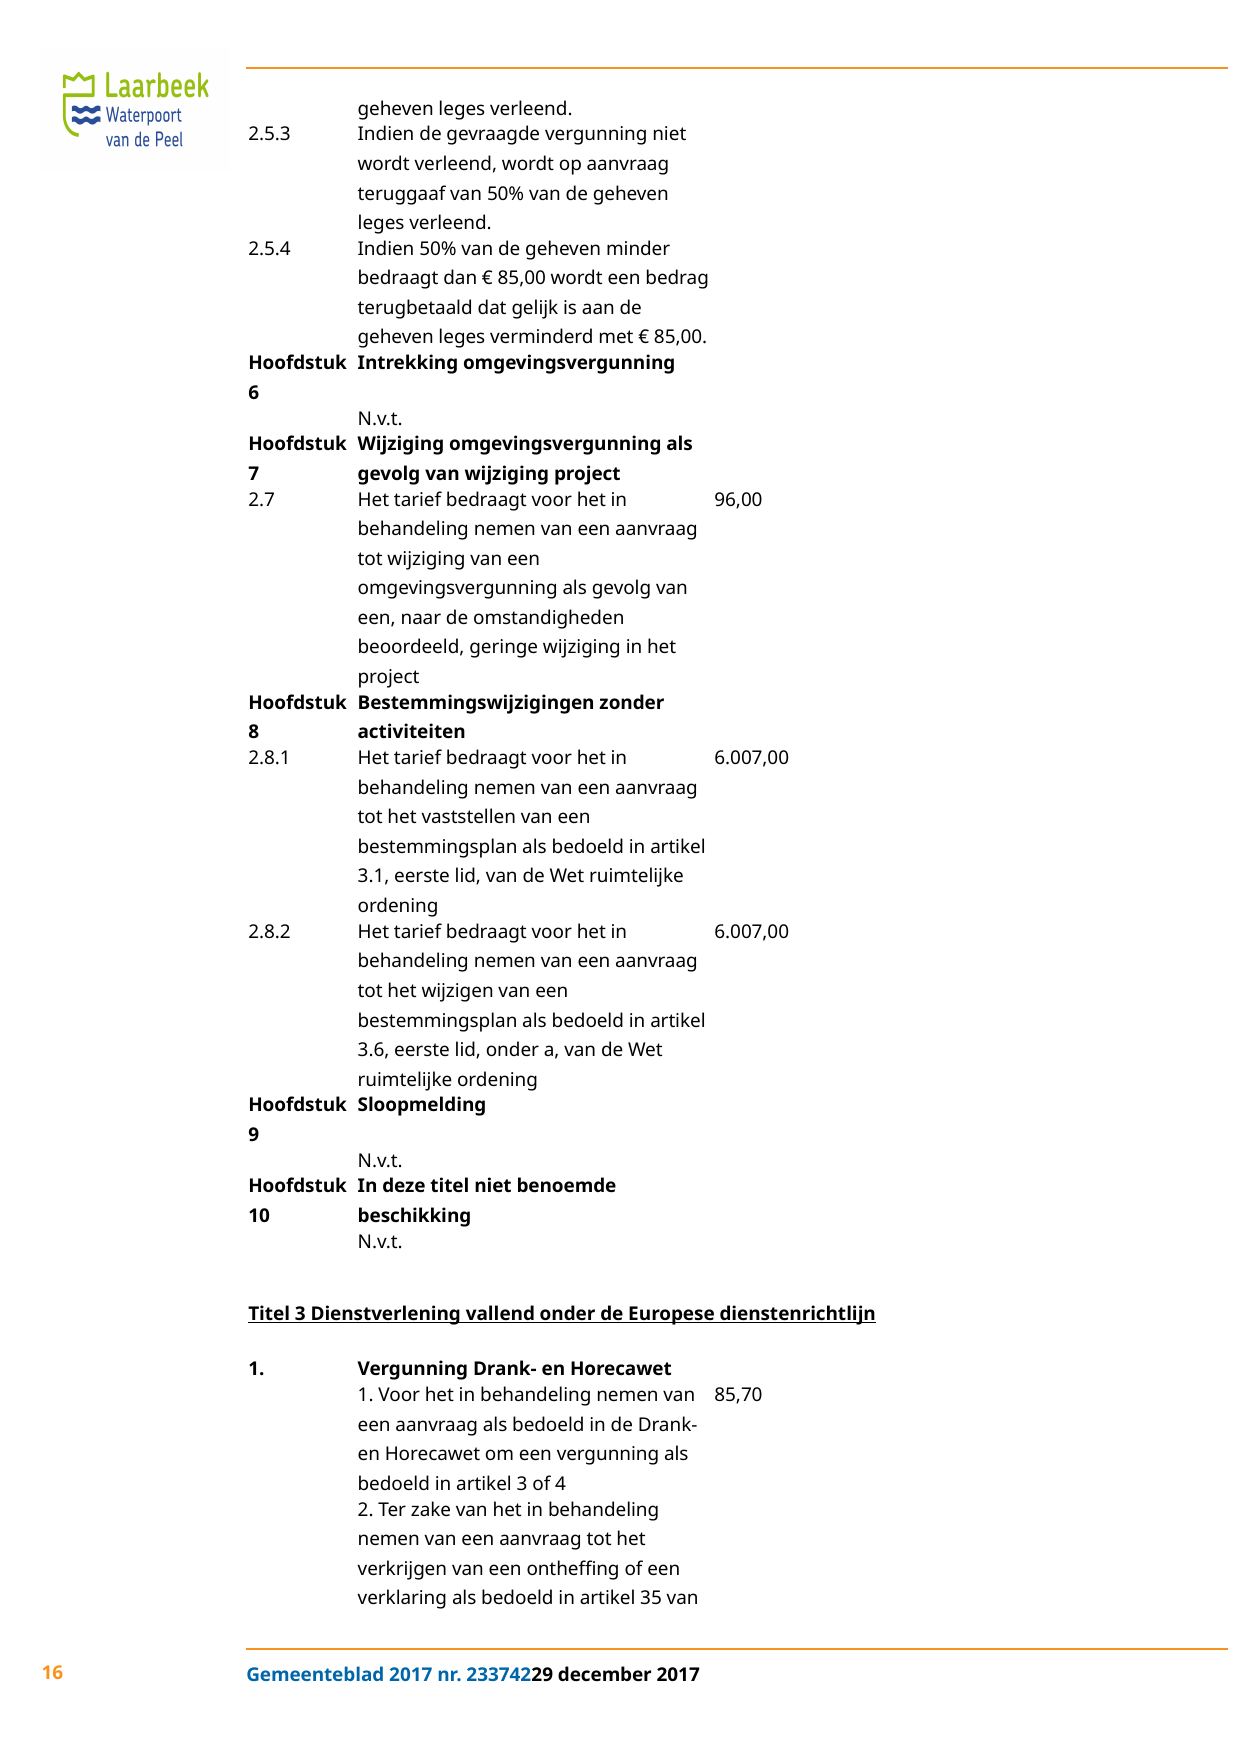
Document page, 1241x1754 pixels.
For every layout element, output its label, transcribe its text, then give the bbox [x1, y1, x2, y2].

table_cell 1. Voor het in behandeling nemen van een aanvraag als bedoeld in de Drank- en Horecawet om een vergunning als bedoeld in artikel 3 of 4 [358, 1381, 714, 1496]
table_cell [714, 689, 823, 744]
table_cell N.v.t. [358, 1147, 714, 1173]
table_cell [714, 1496, 823, 1610]
table_cell [714, 95, 823, 121]
table_cell 2.8.1 [248, 744, 357, 918]
table_cell 6.007,00 [714, 918, 823, 1092]
table_cell [714, 121, 823, 235]
table_cell [714, 1228, 823, 1254]
table_cell 85,70 [714, 1381, 823, 1496]
table_cell [714, 1092, 823, 1147]
table_cell Hoofdstuk 9 [248, 1092, 357, 1147]
table_cell 96,00 [714, 486, 823, 689]
table_cell [248, 95, 357, 121]
table_cell Het tarief bedraagt voor het in behandeling nemen van een aanvraag tot het wijzigen van een bestemmingsplan als bedoeld in artikel 3.6, eerste lid, onder a, van de Wet ruimtelijke ordening [358, 918, 714, 1092]
table_cell [248, 1496, 357, 1610]
table_header Vergunning Drank- en Horecawet [358, 1356, 714, 1381]
table_cell Hoofdstuk 7 [248, 431, 357, 486]
table_header [714, 1356, 823, 1381]
text Titel 3 Dienstverlening vallend onder de Europese dienstenrichtlijn [248, 1300, 1152, 1326]
table_cell Wijziging omgevingsvergunning als gevolg van wijziging project [358, 431, 714, 486]
table_cell [714, 235, 823, 349]
table_cell Indien de gevraagde vergunning niet wordt verleend, wordt op aanvraag teruggaaf van 50% van de geheven leges verleend. [358, 121, 714, 235]
table_cell Bestemmingswijzigingen zonder activiteiten [358, 689, 714, 744]
table_cell [714, 1173, 823, 1228]
table_cell 2.8.2 [248, 918, 357, 1092]
table_cell 2.5.4 [248, 235, 357, 349]
table_cell Indien 50% van de geheven minder bedraagt dan € 85,00 wordt een bedrag terugbetaald dat gelijk is aan de geheven leges verminderd met € 85,00. [358, 235, 714, 349]
picture [41, 47, 231, 172]
table_cell [248, 1228, 357, 1254]
table_cell [714, 405, 823, 431]
table_header 1. [248, 1356, 357, 1381]
table_cell 2. Ter zake van het in behandeling nemen van een aanvraag tot het verkrijgen van een ontheffing of een verklaring als bedoeld in artikel 35 van [358, 1496, 714, 1610]
table_cell [714, 350, 823, 405]
table_cell geheven leges verleend. [358, 95, 714, 121]
table_cell [248, 405, 357, 431]
table_cell In deze titel niet benoemde beschikking [358, 1173, 714, 1228]
table_cell Sloopmelding [358, 1092, 714, 1147]
table_cell [714, 431, 823, 486]
table_cell [248, 1381, 357, 1496]
table_cell Hoofdstuk 6 [248, 350, 357, 405]
table_cell 2.7 [248, 486, 357, 689]
table_cell [248, 1147, 357, 1173]
table_cell Intrekking omgevingsvergunning [358, 350, 714, 405]
table_cell Het tarief bedraagt voor het in behandeling nemen van een aanvraag tot het vaststellen van een bestemmingsplan als bedoeld in artikel 3.1, eerste lid, van de Wet ruimtelijke ordening [358, 744, 714, 918]
table_cell 6.007,00 [714, 744, 823, 918]
table_cell N.v.t. [358, 1228, 714, 1254]
table_cell Hoofdstuk 8 [248, 689, 357, 744]
table_cell N.v.t. [358, 405, 714, 431]
table_cell 2.5.3 [248, 121, 357, 235]
table_cell [714, 1147, 823, 1173]
table_cell Het tarief bedraagt voor het in behandeling nemen van een aanvraag tot wijziging van een omgevingsvergunning als gevolg van een, naar de omstandigheden beoordeeld, geringe wijziging in het project [358, 486, 714, 689]
table_cell Hoofdstuk 10 [248, 1173, 357, 1228]
